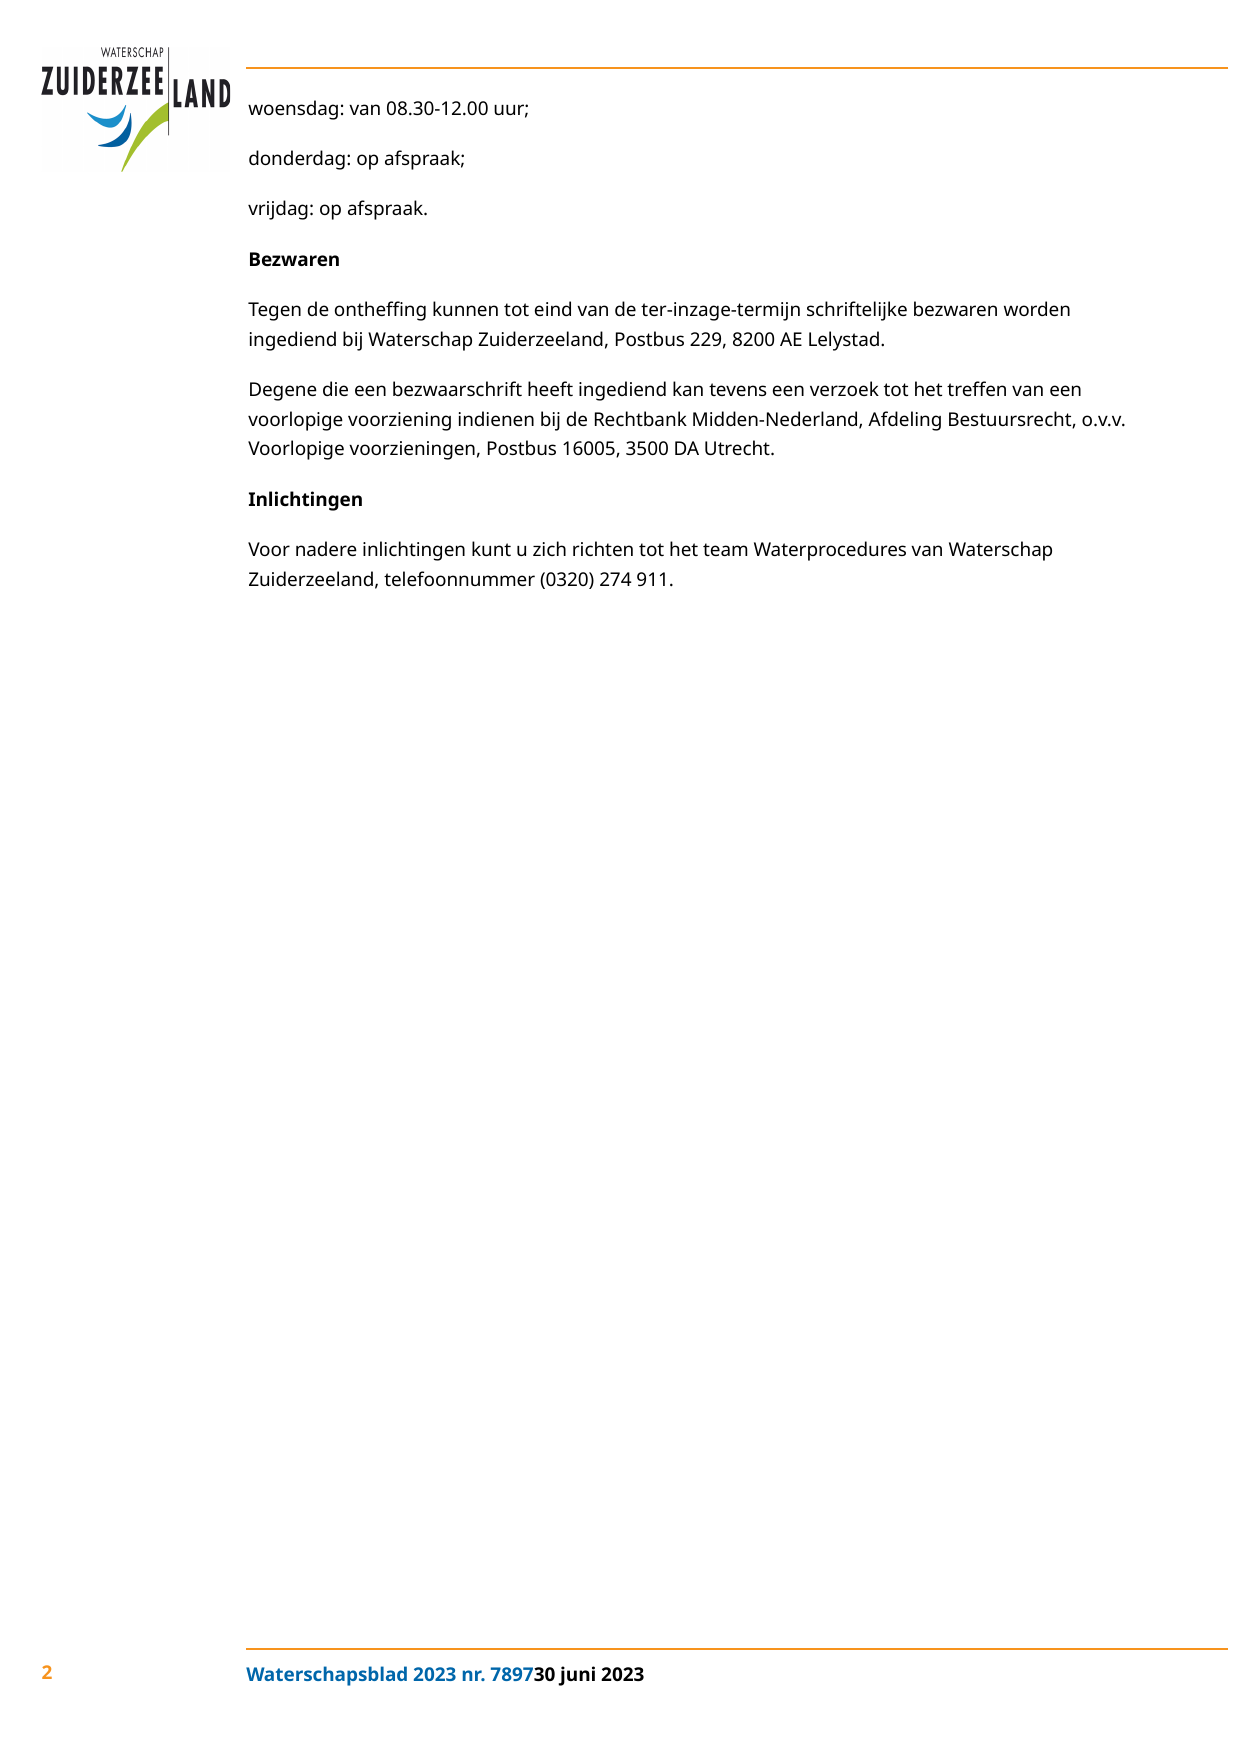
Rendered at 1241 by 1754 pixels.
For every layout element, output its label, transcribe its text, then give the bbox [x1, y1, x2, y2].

text Voor nadere inlichtingen kunt u zich richten tot het team Waterprocedures van Waterschap Zuiderzeeland, telefoonnummer (0320) 274 911. [248, 536, 1152, 592]
text Degene die een bezwaarschrift heeft ingediend kan tevens een verzoek tot het treffen van een voorlopige voorziening indienen bij de Rechtbank Midden-Nederland, Afdeling Bestuursrecht, o.v.v. Voorlopige voorzieningen, Postbus 16005, 3500 DA Utrecht. [248, 376, 1152, 461]
text donderdag: op afspraak; [248, 145, 1152, 171]
text Bezwaren [248, 246, 1152, 272]
picture [41, 47, 231, 172]
text Inlichtingen [248, 486, 1152, 512]
text Tegen de ontheffing kunnen tot eind van de ter-inzage-termijn schriftelijke bezwaren worden ingediend bij Waterschap Zuiderzeeland, Postbus 229, 8200 AE Lelystad. [248, 296, 1152, 352]
text vrijdag: op afspraak. [248, 196, 1152, 221]
text woensdag: van 08.30-12.00 uur; [248, 95, 1152, 121]
